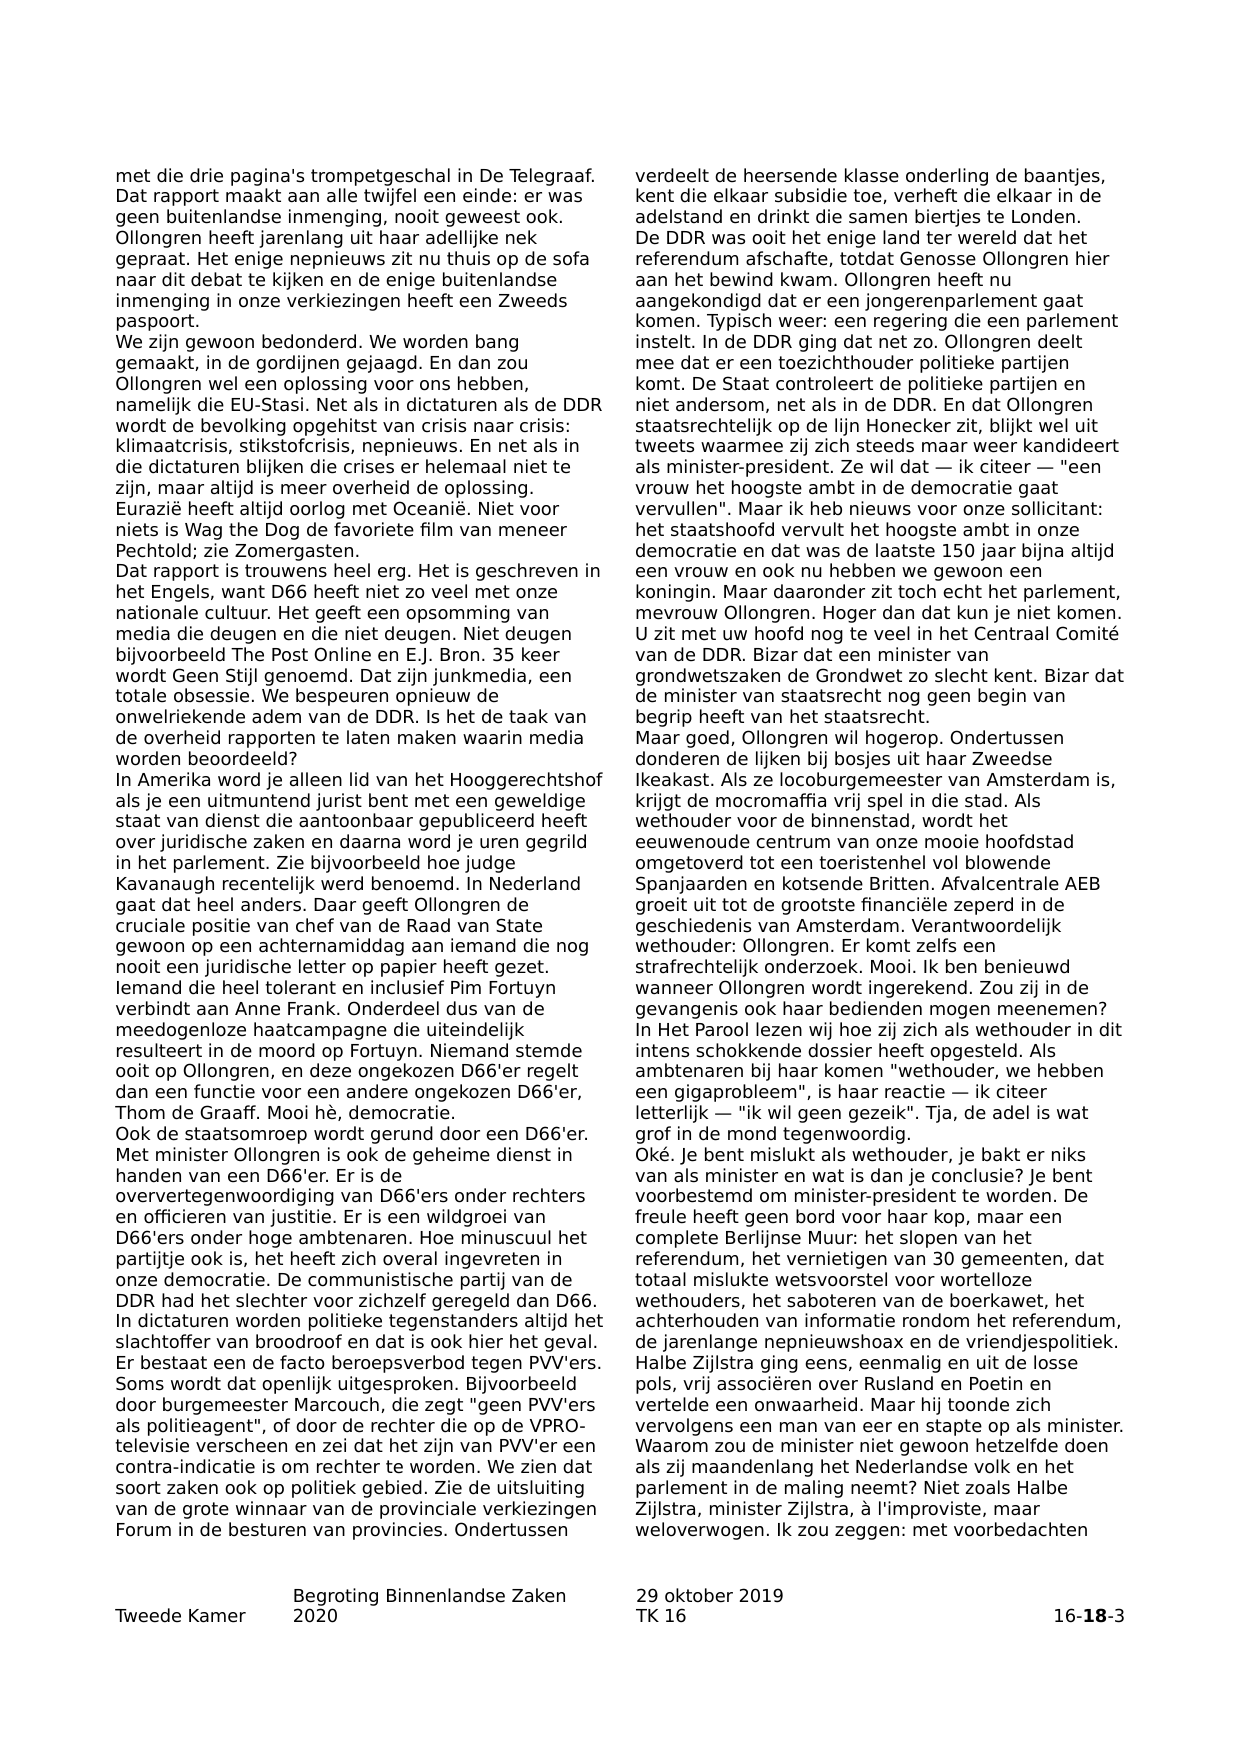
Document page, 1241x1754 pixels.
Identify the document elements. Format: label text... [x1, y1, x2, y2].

text Halbe Zijlstra ging eens, eenmalig en uit de losse pols, vrij associëren over Rusland en Poetin en vertelde een onwaarheid. Maar hij toonde zich vervolgens een man van eer en stapte op als minister. Waarom zou de minister niet gewoon hetzelfde doen als zij maandenlang het Nederlandse volk en het parlement in de maling neemt? Niet zoals Halbe Zijlstra, minister Zijlstra, à l'improviste, maar weloverwogen. Ik zou zeggen: met voorbedachten [635, 1353, 1125, 1540]
text De DDR was ooit het enige land ter wereld dat het referendum afschafte, totdat Genosse Ollongren hier aan het bewind kwam. Ollongren heeft nu aangekondigd dat er een jongerenparlement gaat komen. Typisch weer: een regering die een parlement instelt. In de DDR ging dat net zo. Ollongren deelt mee dat er een toezichthouder politieke partijen komt. De Staat controleert de politieke partijen en niet andersom, net als in de DDR. En dat Ollongren staatsrechtelijk op de lijn Honecker zit, blijkt wel uit tweets waarmee zij zich steeds maar weer kandideert als minister-president. Ze wil dat — ik citeer — "een vrouw het hoogste ambt in de democratie gaat vervullen". Maar ik heb nieuws voor onze sollicitant: het staatshoofd vervult het hoogste ambt in onze democratie en dat was de laatste 150 jaar bijna altijd een vrouw en ook nu hebben we gewoon een koningin. Maar daaronder zit toch echt het parlement, mevrouw Ollongren. Hoger dan dat kun je niet komen. U zit met uw hoofd nog te veel in het Centraal Comité van de DDR. Bizar dat een minister van grondwetszaken de Grondwet zo slecht kent. Bizar dat de minister van staatsrecht nog geen begin van begrip heeft van het staatsrecht. [635, 228, 1125, 728]
text Ook de staatsomroep wordt gerund door een D66'er. Met minister Ollongren is ook de geheime dienst in handen van een D66'er. Er is de oververtegenwoordiging van D66'ers onder rechters en officieren van justitie. Er is een wildgroei van D66'ers onder hoge ambtenaren. Hoe minuscuul het partijtje ook is, het heeft zich overal ingevreten in onze democratie. De communistische partij van de DDR had het slechter voor zichzelf geregeld dan D66. [115, 1124, 605, 1311]
text In dictaturen worden politieke tegenstanders altijd het slachtoffer van broodroof en dat is ook hier het geval. Er bestaat een de facto beroepsverbod tegen PVV'ers. Soms wordt dat openlijk uitgesproken. Bijvoorbeeld door burgemeester Marcouch, die zegt "geen PVV'ers als politieagent", of door de rechter die op de VPRO-televisie verscheen en zei dat het zijn van PVV'er een contra-indicatie is om rechter te worden. We zien dat soort zaken ook op politiek gebied. Zie de uitsluiting van de grote winnaar van de provinciale verkiezingen Forum in de besturen van provincies. Ondertussen [115, 1311, 605, 1540]
text Dat rapport is trouwens heel erg. Het is geschreven in het Engels, want D66 heeft niet zo veel met onze nationale cultuur. Het geeft een opsomming van media die deugen en die niet deugen. Niet deugen bijvoorbeeld The Post Online en E.J. Bron. 35 keer wordt Geen Stijl genoemd. Dat zijn junkmedia, een totale obsessie. We bespeuren opnieuw de onwelriekende adem van de DDR. Is het de taak van de overheid rapporten te laten maken waarin media worden beoordeeld? [115, 561, 605, 769]
text We zijn gewoon bedonderd. We worden bang gemaakt, in de gordijnen gejaagd. En dan zou Ollongren wel een oplossing voor ons hebben, namelijk die EU-Stasi. Net als in dictaturen als de DDR wordt de bevolking opgehitst van crisis naar crisis: klimaatcrisis, stikstofcrisis, nepnieuws. En net als in die dictaturen blijken die crises er helemaal niet te zijn, maar altijd is meer overheid de oplossing. Eurazië heeft altijd oorlog met Oceanië. Niet voor niets is Wag the Dog de favoriete film van meneer Pechtold; zie Zomergasten. [115, 332, 605, 561]
text verdeelt de heersende klasse onderling de baantjes, kent die elkaar subsidie toe, verheft die elkaar in de adelstand en drinkt die samen biertjes te Londen. [635, 165, 1125, 228]
text met die drie pagina's trompetgeschal in De Telegraaf. Dat rapport maakt aan alle twijfel een einde: er was geen buitenlandse inmenging, nooit geweest ook. Ollongren heeft jarenlang uit haar adellijke nek gepraat. Het enige nepnieuws zit nu thuis op de sofa naar dit debat te kijken en de enige buitenlandse inmenging in onze verkiezingen heeft een Zweeds paspoort. [115, 165, 605, 332]
text Maar goed, Ollongren wil hogerop. Ondertussen donderen de lijken bij bosjes uit haar Zweedse Ikeakast. Als ze locoburgemeester van Amsterdam is, krijgt de mocromaffia vrij spel in die stad. Als wethouder voor de binnenstad, wordt het eeuwenoude centrum van onze mooie hoofdstad omgetoverd tot een toeristenhel vol blowende Spanjaarden en kotsende Britten. Afvalcentrale AEB groeit uit tot de grootste financiële zeperd in de geschiedenis van Amsterdam. Verantwoordelijk wethouder: Ollongren. Er komt zelfs een strafrechtelijk onderzoek. Mooi. Ik ben benieuwd wanneer Ollongren wordt ingerekend. Zou zij in de gevangenis ook haar bedienden mogen meenemen? In Het Parool lezen wij hoe zij zich als wethouder in dit intens schokkende dossier heeft opgesteld. Als ambtenaren bij haar komen "wethouder, we hebben een gigaprobleem", is haar reactie — ik citeer letterlijk — "ik wil geen gezeik". Tja, de adel is wat grof in de mond tegenwoordig. [635, 728, 1125, 1144]
text In Amerika word je alleen lid van het Hooggerechtshof als je een uitmuntend jurist bent met een geweldige staat van dienst die aantoonbaar gepubliceerd heeft over juridische zaken en daarna word je uren gegrild in het parlement. Zie bijvoorbeeld hoe judge Kavanaugh recentelijk werd benoemd. In Nederland gaat dat heel anders. Daar geeft Ollongren de cruciale positie van chef van de Raad van State gewoon op een achternamiddag aan iemand die nog nooit een juridische letter op papier heeft gezet. Iemand die heel tolerant en inclusief Pim Fortuyn verbindt aan Anne Frank. Onderdeel dus van de meedogenloze haatcampagne die uiteindelijk resulteert in de moord op Fortuyn. Niemand stemde ooit op Ollongren, en deze ongekozen D66'er regelt dan een functie voor een andere ongekozen D66'er, Thom de Graaff. Mooi hè, democratie. [115, 769, 605, 1124]
text Oké. Je bent mislukt als wethouder, je bakt er niks van als minister en wat is dan je conclusie? Je bent voorbestemd om minister-president te worden. De freule heeft geen bord voor haar kop, maar een complete Berlijnse Muur: het slopen van het referendum, het vernietigen van 30 gemeenten, dat totaal mislukte wetsvoorstel voor wortelloze wethouders, het saboteren van de boerkawet, het achterhouden van informatie rondom het referendum, de jarenlange nepnieuwshoax en de vriendjespolitiek. [635, 1144, 1125, 1353]
